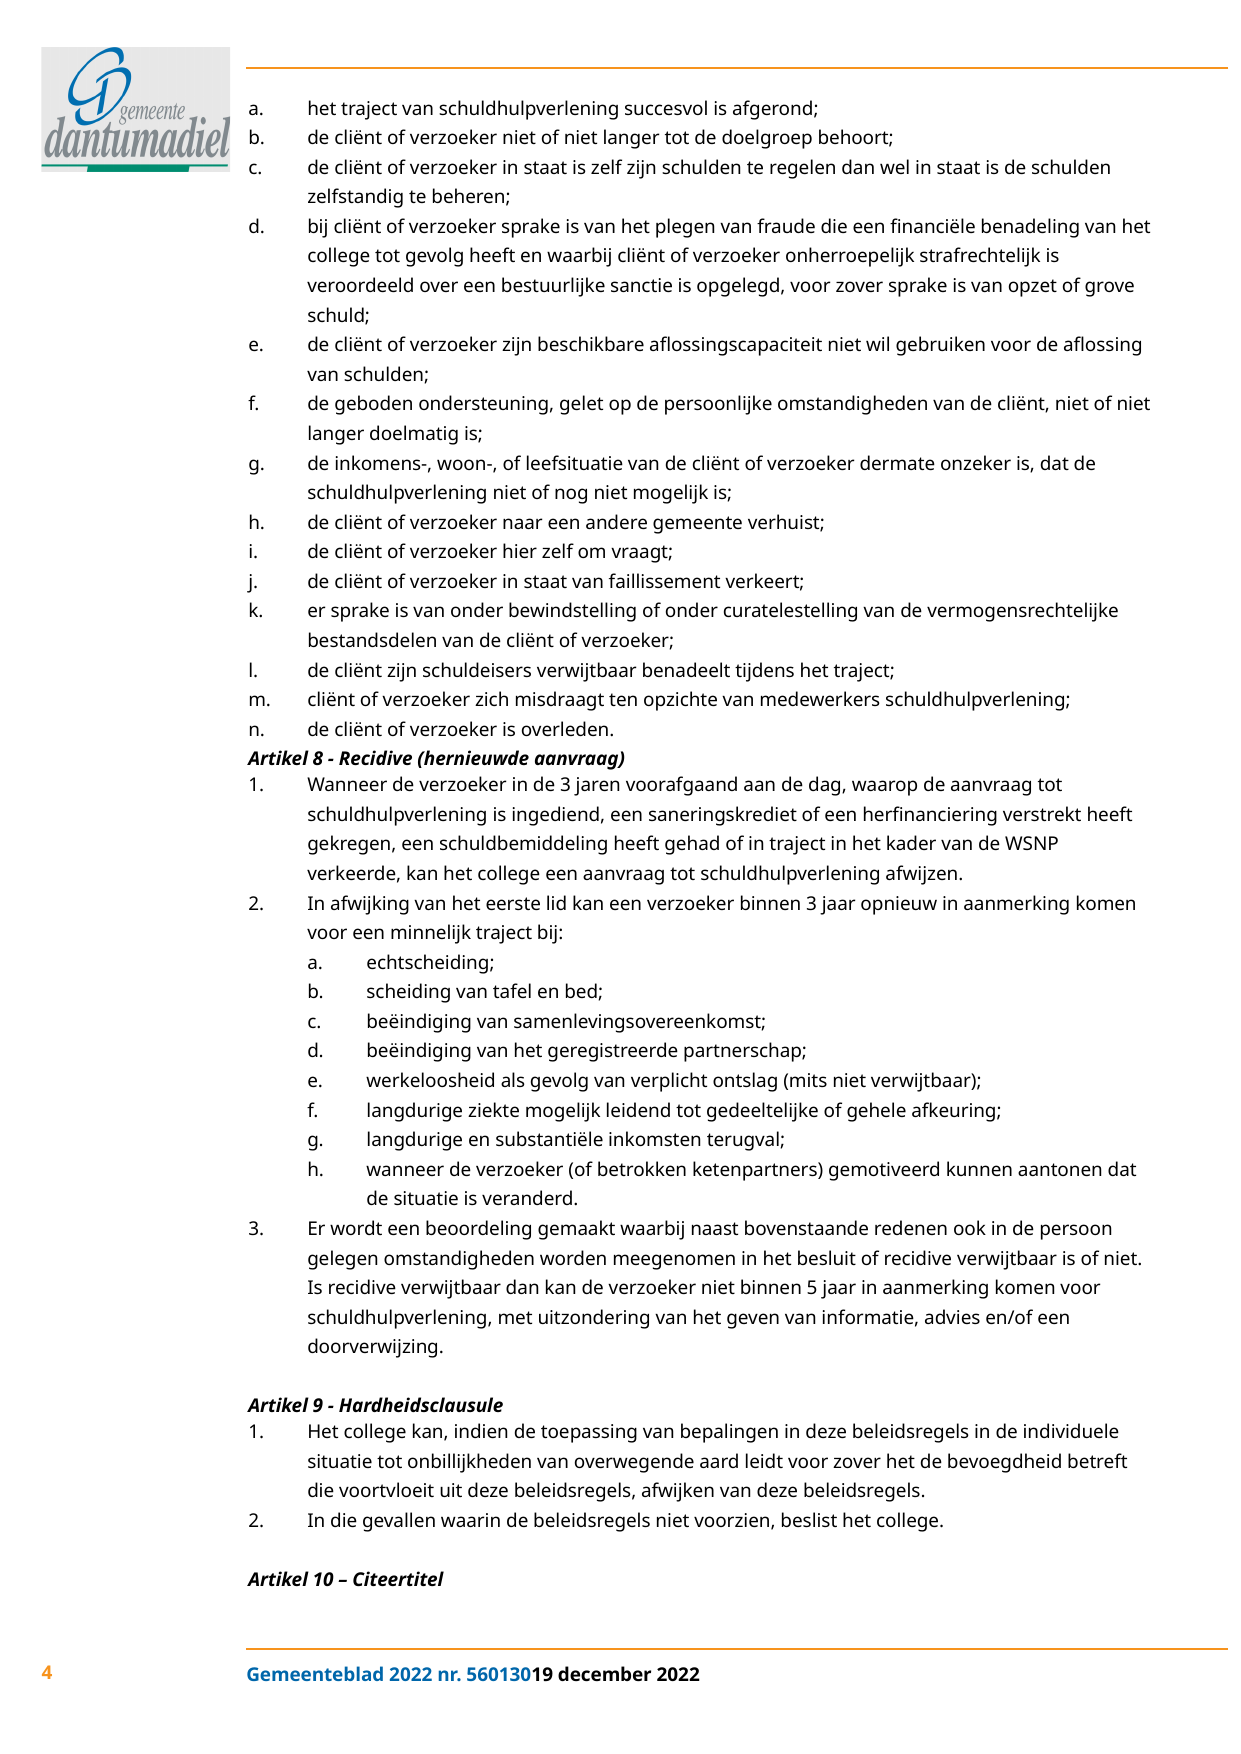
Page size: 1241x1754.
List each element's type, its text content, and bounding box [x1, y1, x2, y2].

text Artikel 9 - Hardheidsclausule [248, 1393, 1152, 1418]
list Wanneer de verzoeker in de 3 jaren voorafgaand aan de dag, waarop de aanvraag tot schuldhulpverlening is ingediend, een saneringskrediet of een herfinanciering verstrekt heeft gekregen, een schuldbemiddeling heeft gehad of in traject in het kader van de WSNP verkeerde, kan het college een aanvraag tot schuldhulpverlening afwijzen. [248, 771, 1152, 886]
list de cliënt of verzoeker naar een andere gemeente verhuist; [248, 509, 1152, 535]
list de cliënt zijn schuldeisers verwijtbaar benadeelt tijdens het traject; [248, 657, 1152, 683]
list de cliënt of verzoeker in staat is zelf zijn schulden te regelen dan wel in staat is de schulden zelfstandig te beheren; [248, 154, 1152, 209]
list beëindiging van samenlevingsovereenkomst; [307, 1008, 1152, 1034]
list langdurige en substantiële inkomsten terugval; [307, 1126, 1152, 1152]
list de inkomens-, woon-, of leefsituatie van de cliënt of verzoeker dermate onzeker is, dat de schuldhulpverlening niet of nog niet mogelijk is; [248, 450, 1152, 505]
list er sprake is van onder bewindstelling of onder curatelestelling van de vermogensrechtelijke bestandsdelen van de cliënt of verzoeker; [248, 598, 1152, 653]
list de cliënt of verzoeker zijn beschikbare aflossingscapaciteit niet wil gebruiken voor de aflossing van schulden; [248, 331, 1152, 387]
list het traject van schuldhulpverlening succesvol is afgerond; [248, 95, 1152, 121]
list cliënt of verzoeker zich misdraagt ten opzichte van medewerkers schuldhulpverlening; [248, 686, 1152, 712]
list In afwijking van het eerste lid kan een verzoeker binnen 3 jaar opnieuw in aanmerking komen voor een minnelijk traject bij: [248, 890, 1152, 945]
list beëindiging van het geregistreerde partnerschap; [307, 1038, 1152, 1063]
list Het college kan, indien de toepassing van bepalingen in deze beleidsregels in de individuele situatie tot onbillijkheden van overwegende aard leidt voor zover het de bevoegdheid betreft die voortvloeit uit deze beleidsregels, afwijken van deze beleidsregels. [248, 1418, 1152, 1503]
picture [41, 47, 231, 172]
list Er wordt een beoordeling gemaakt waarbij naast bovenstaande redenen ook in de persoon gelegen omstandigheden worden meegenomen in het besluit of recidive verwijtbaar is of niet. Is recidive verwijtbaar dan kan de verzoeker niet binnen 5 jaar in aanmerking komen voor schuldhulpverlening, met uitzondering van het geven van informatie, advies en/of een doorverwijzing. [248, 1215, 1152, 1359]
list de cliënt of verzoeker niet of niet langer tot de doelgroep behoort; [248, 124, 1152, 150]
list de cliënt of verzoeker in staat van faillissement verkeert; [248, 568, 1152, 594]
list echtscheiding; [307, 949, 1152, 974]
list de cliënt of verzoeker hier zelf om vraagt; [248, 538, 1152, 564]
list bij cliënt of verzoeker sprake is van het plegen van fraude die een financiële benadeling van het college tot gevolg heeft en waarbij cliënt of verzoeker onherroepelijk strafrechtelijk is veroordeeld over een bestuurlijke sanctie is opgelegd, voor zover sprake is van opzet of grove schuld; [248, 213, 1152, 328]
list langdurige ziekte mogelijk leidend tot gedeeltelijke of gehele afkeuring; [307, 1097, 1152, 1122]
list In die gevallen waarin de beleidsregels niet voorzien, beslist het college. [248, 1507, 1152, 1533]
list wanneer de verzoeker (of betrokken ketenpartners) gemotiveerd kunnen aantonen dat de situatie is veranderd. [307, 1156, 1152, 1211]
list scheiding van tafel en bed; [307, 978, 1152, 1004]
list de cliënt of verzoeker is overleden. [248, 716, 1152, 742]
text Artikel 8 - Recidive (hernieuwde aanvraag) [248, 746, 1152, 771]
list de geboden ondersteuning, gelet op de persoonlijke omstandigheden van de cliënt, niet of niet langer doelmatig is; [248, 391, 1152, 446]
text Artikel 10 – Citeertitel [248, 1566, 1152, 1592]
list werkeloosheid als gevolg van verplicht ontslag (mits niet verwijtbaar); [307, 1067, 1152, 1093]
